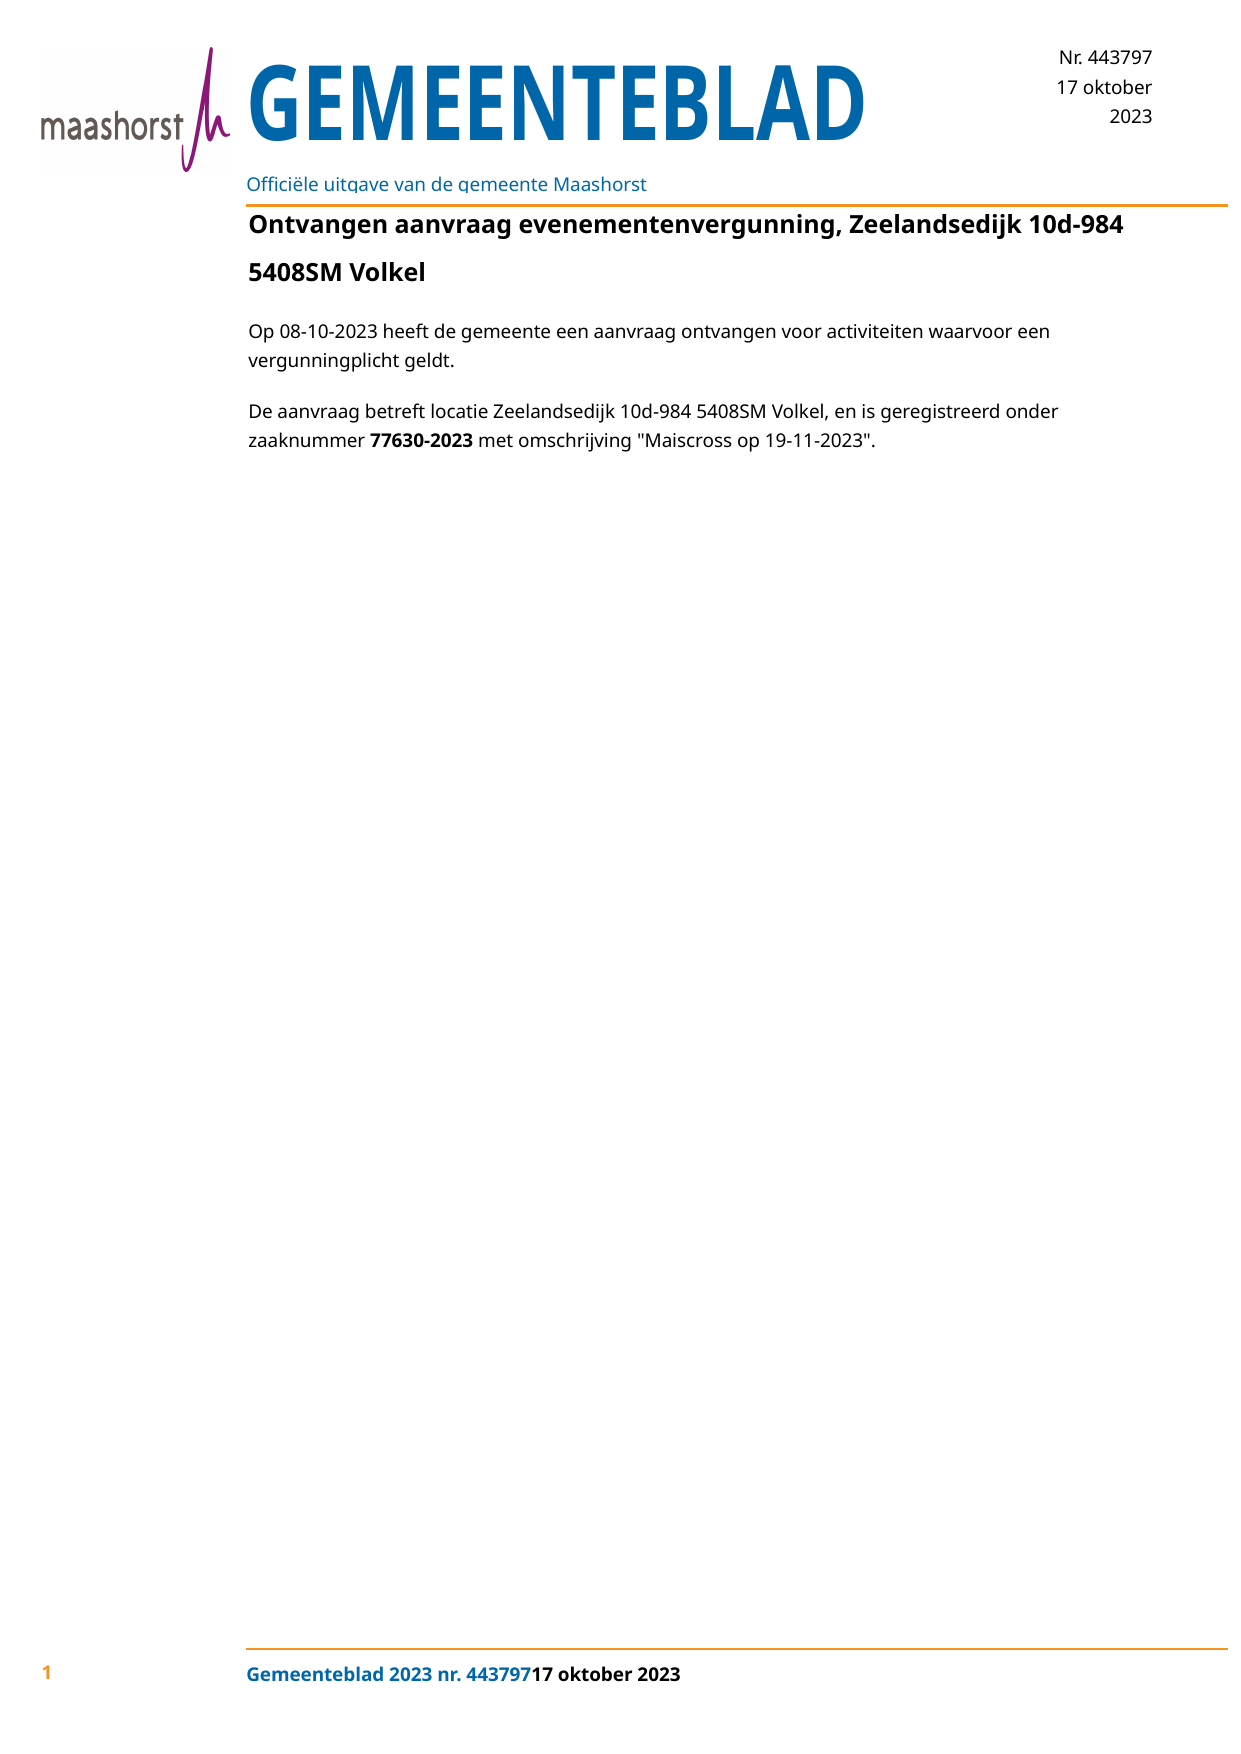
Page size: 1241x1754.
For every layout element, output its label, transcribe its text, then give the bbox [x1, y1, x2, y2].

text De aanvraag betreft locatie Zeelandsedijk 10d-984 5408SM Volkel, en is geregistreerd onder zaaknummer 77630-2023 met omschrijving "Maiscross op 19-11-2023". [248, 398, 1152, 453]
text Op 08-10-2023 heeft de gemeente een aanvraag ontvangen voor activiteiten waarvoor een vergunningplicht geldt. [248, 318, 1152, 373]
text Ontvangen aanvraag evenementenvergunning, Zeelandsedijk 10d-984 5408SM Volkel [248, 207, 1152, 288]
picture [41, 47, 231, 172]
